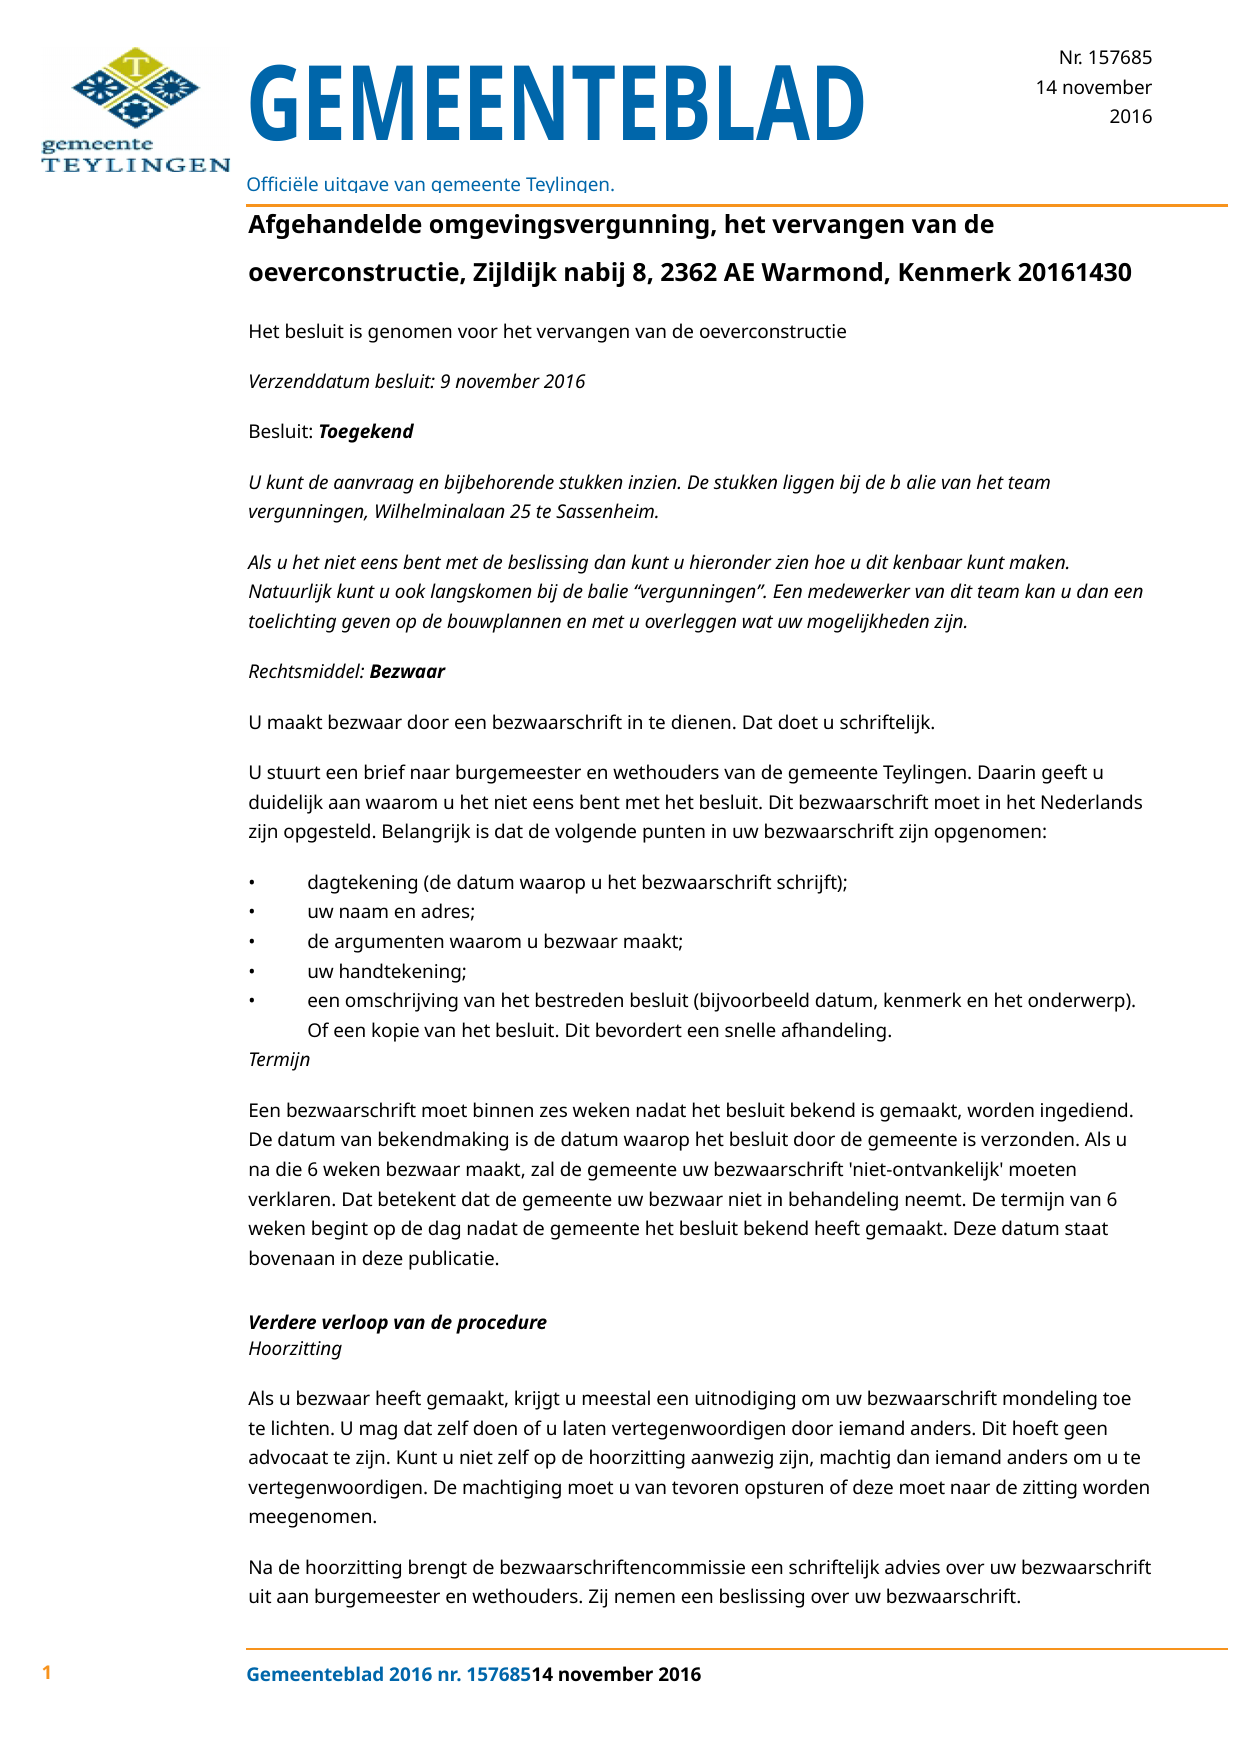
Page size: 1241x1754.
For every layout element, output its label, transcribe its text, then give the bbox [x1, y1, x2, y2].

list dagtekening (de datum waarop u het bezwaarschrift schrijft); [248, 869, 1152, 895]
text Na de hoorzitting brengt de bezwaarschriftencommissie een schriftelijk advies over uw bezwaarschrift uit aan burgemeester en wethouders. Zij nemen een beslissing over uw bezwaarschrift. [248, 1554, 1152, 1609]
list uw naam en adres; [248, 899, 1152, 924]
text Afgehandelde omgevingsvergunning, het vervangen van de oeverconstructie, Zijldijk nabij 8, 2362 AE Warmond, Kenmerk 20161430 [248, 207, 1152, 288]
text Als u bezwaar heeft gemaakt, krijgt u meestal een uitnodiging om uw bezwaarschrift mondeling toe te lichten. U mag dat zelf doen of u laten vertegenwoordigen door iemand anders. Dit hoeft geen advocaat te zijn. Kunt u niet zelf op de hoorzitting aanwezig zijn, machtig dan iemand anders om u te vertegenwoordigen. De machtiging moet u van tevoren opsturen of deze moet naar de zitting worden meegenomen. [248, 1385, 1152, 1529]
text Rechtsmiddel: Bezwaar [248, 659, 1152, 684]
text U maakt bezwaar door een bezwaarschrift in te dienen. Dat doet u schriftelijk. [248, 709, 1152, 735]
text Een bezwaarschrift moet binnen zes weken nadat het besluit bekend is gemaakt, worden ingediend. De datum van bekendmaking is de datum waarop het besluit door de gemeente is verzonden. Als u na die 6 weken bezwaar maakt, zal de gemeente uw bezwaarschrift 'niet-ontvankelijk' moeten verklaren. Dat betekent dat de gemeente uw bezwaar niet in behandeling neemt. De termijn van 6 weken begint op de dag nadat de gemeente het besluit bekend heeft gemaakt. Deze datum staat bovenaan in deze publicatie. [248, 1097, 1152, 1271]
text U stuurt een brief naar burgemeester en wethouders van de gemeente Teylingen. Daarin geeft u duidelijk aan waarom u het niet eens bent met het besluit. Dit bezwaarschrift moet in het Nederlands zijn opgesteld. Belangrijk is dat de volgende punten in uw bezwaarschrift zijn opgenomen: [248, 759, 1152, 844]
text Verzenddatum besluit: 9 november 2016 [248, 368, 1152, 394]
list uw handtekening; [248, 958, 1152, 984]
picture [41, 47, 231, 172]
text Hoorzitting [248, 1335, 1152, 1360]
text Als u het niet eens bent met de beslissing dan kunt u hieronder zien hoe u dit kenbaar kunt maken. Natuurlijk kunt u ook langskomen bij de balie “vergunningen”. Een medewerker van dit team kan u dan een toelichting geven op de bouwplannen en met u overleggen wat uw mogelijkheden zijn. [248, 549, 1152, 634]
text Termijn [248, 1047, 1152, 1072]
text Verdere verloop van de procedure [248, 1309, 1152, 1335]
text U kunt de aanvraag en bijbehorende stukken inzien. De stukken liggen bij de b alie van het team vergunningen, Wilhelminalaan 25 te Sassenheim. [248, 469, 1152, 524]
text Het besluit is genomen voor het vervangen van de oeverconstructie [248, 318, 1152, 344]
text Besluit: Toegekend [248, 419, 1152, 444]
list een omschrijving van het bestreden besluit (bijvoorbeeld datum, kenmerk en het onderwerp). Of een kopie van het besluit. Dit bevordert een snelle afhandeling. [248, 987, 1152, 1043]
list de argumenten waarom u bezwaar maakt; [248, 928, 1152, 954]
